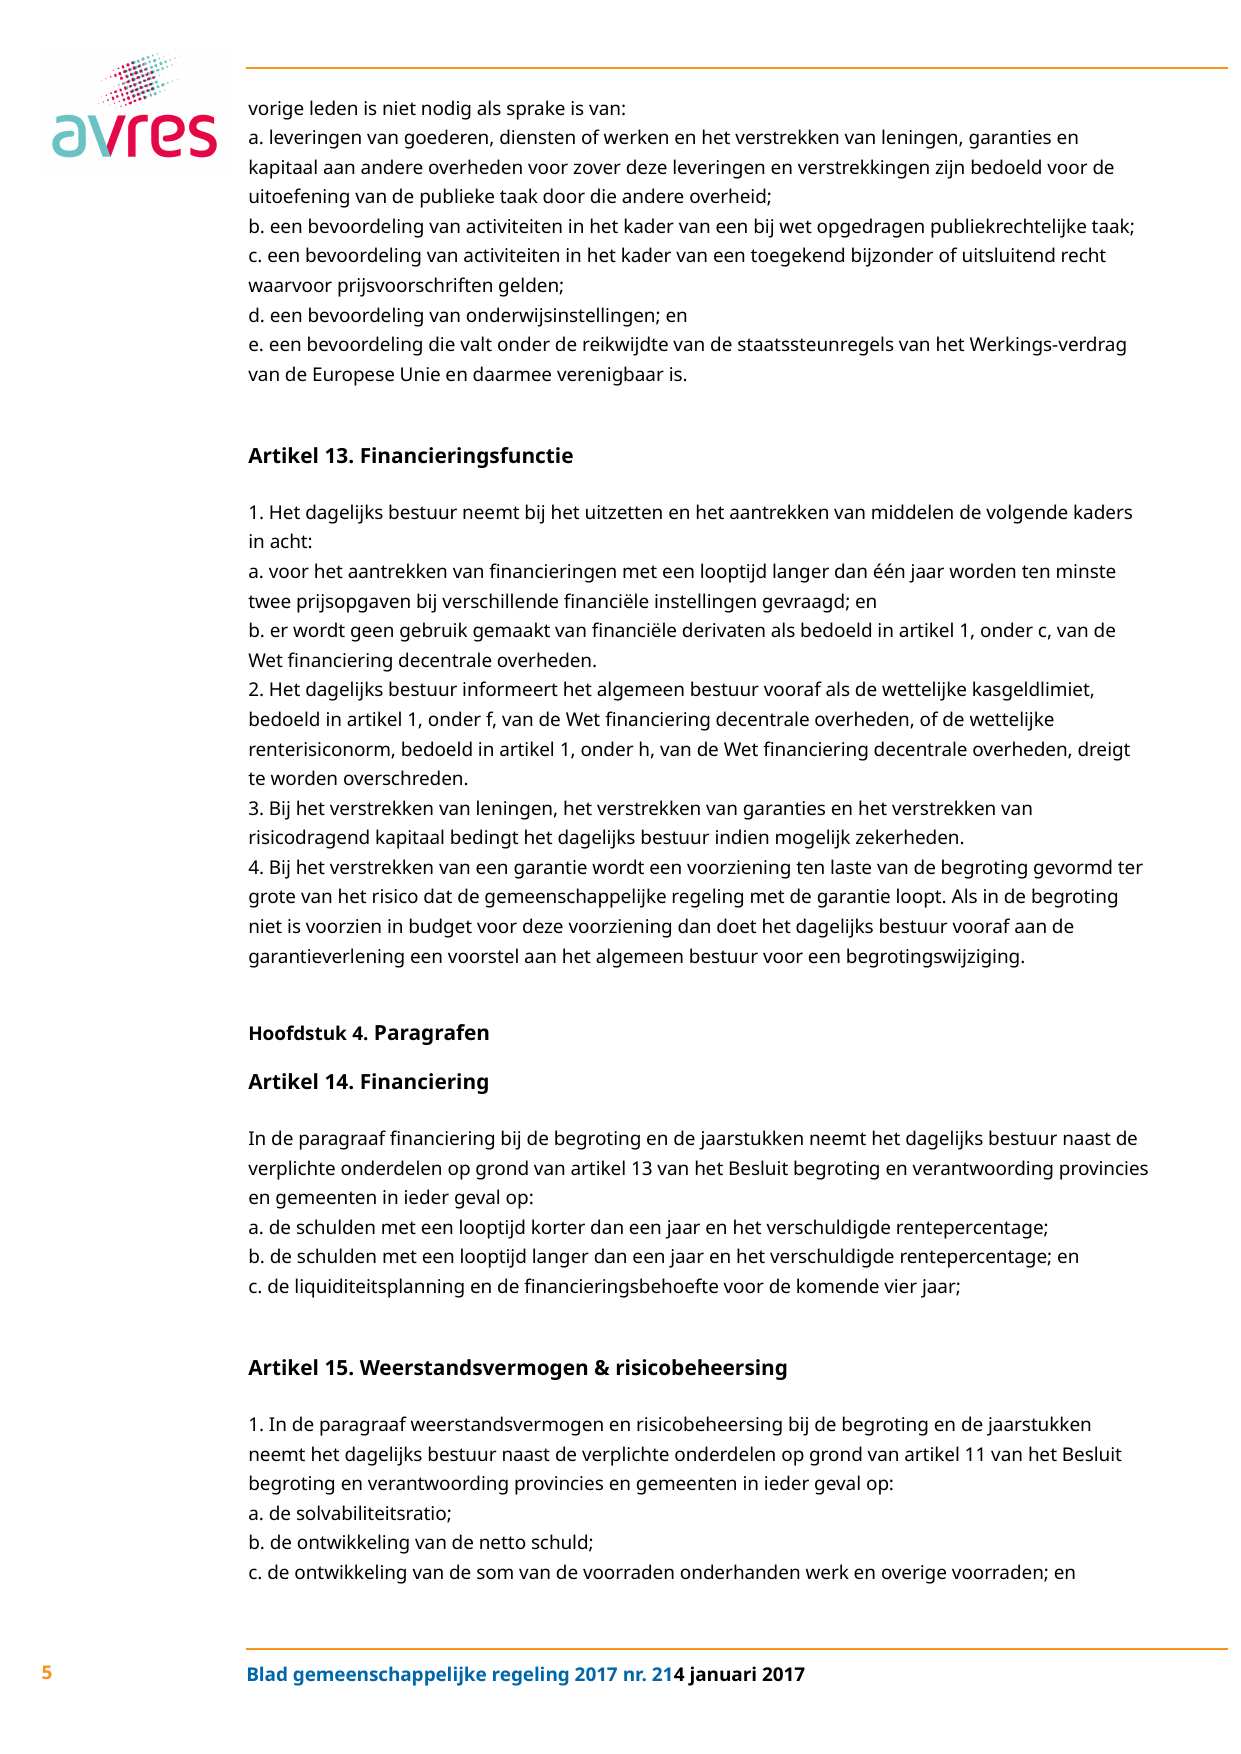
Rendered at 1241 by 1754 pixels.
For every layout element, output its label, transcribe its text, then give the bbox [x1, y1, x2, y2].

text vorige leden is niet nodig als sprake is van: [248, 95, 1152, 121]
text Artikel 15. Weerstandsvermogen & risicobeheersing [248, 1353, 1152, 1382]
text b. de schulden met een looptijd langer dan een jaar en het verschuldigde rentepercentage; en [248, 1244, 1152, 1269]
text c. de ontwikkeling van de som van de voorraden onderhanden werk en overige voorraden; en [248, 1559, 1152, 1585]
text b. de ontwikkeling van de netto schuld; [248, 1529, 1152, 1555]
text a. leveringen van goederen, diensten of werken en het verstrekken van leningen, garanties en kapitaal aan andere overheden voor zover deze leveringen en verstrekkingen zijn bedoeld voor de uitoefening van de publieke taak door die andere overheid; [248, 124, 1152, 209]
text c. de liquiditeitsplanning en de financieringsbehoefte voor de komende vier jaar; [248, 1273, 1152, 1299]
text b. een bevoordeling van activiteiten in het kader van een bij wet opgedragen publiekrechtelijke taak; [248, 213, 1152, 239]
text 1. In de paragraaf weerstandsvermogen en risicobeheersing bij de begroting en de jaarstukken neemt het dagelijks bestuur naast de verplichte onderdelen op grond van artikel 11 van het Besluit begroting en verantwoording provincies en gemeenten in ieder geval op: [248, 1411, 1152, 1496]
text b. er wordt geen gebruik gemaakt van financiële derivaten als bedoeld in artikel 1, onder c, van de Wet financiering decentrale overheden. [248, 617, 1152, 673]
text d. een bevoordeling van onderwijsinstellingen; en [248, 302, 1152, 328]
text Artikel 13. Financieringsfunctie [248, 441, 1152, 469]
text e. een bevoordeling die valt onder de reikwijdte van de staatssteunregels van het Werkings-verdrag van de Europese Unie en daarmee verenigbaar is. [248, 331, 1152, 387]
text 1. Het dagelijks bestuur neemt bij het uitzetten en het aantrekken van middelen de volgende kaders in acht: [248, 499, 1152, 554]
text a. de schulden met een looptijd korter dan een jaar en het verschuldigde rentepercentage; [248, 1214, 1152, 1240]
text 4. Bij het verstrekken van een garantie wordt een voorziening ten laste van de begroting gevormd ter grote van het risico dat de gemeenschappelijke regeling met de garantie loopt. Als in de begroting niet is voorzien in budget voor deze voorziening dan doet het dagelijks bestuur vooraf aan de garantieverlening een voorstel aan het algemeen bestuur voor een begrotingswijziging. [248, 854, 1152, 968]
text Hoofdstuk 4. Paragrafen [248, 1018, 1152, 1046]
text Artikel 14. Financiering [248, 1067, 1152, 1096]
text c. een bevoordeling van activiteiten in het kader van een toegekend bijzonder of uitsluitend recht waarvoor prijsvoorschriften gelden; [248, 243, 1152, 298]
text a. de solvabiliteitsratio; [248, 1500, 1152, 1526]
text In de paragraaf financiering bij de begroting en de jaarstukken neemt het dagelijks bestuur naast de verplichte onderdelen op grond van artikel 13 van het Besluit begroting en verantwoording provincies en gemeenten in ieder geval op: [248, 1125, 1152, 1210]
picture [41, 47, 231, 172]
text a. voor het aantrekken van financieringen met een looptijd langer dan één jaar worden ten minste twee prijsopgaven bij verschillende financiële instellingen gevraagd; en [248, 558, 1152, 613]
text 3. Bij het verstrekken van leningen, het verstrekken van garanties en het verstrekken van risicodragend kapitaal bedingt het dagelijks bestuur indien mogelijk zekerheden. [248, 795, 1152, 850]
text 2. Het dagelijks bestuur informeert het algemeen bestuur vooraf als de wettelijke kasgeldlimiet, bedoeld in artikel 1, onder f, van de Wet financiering decentrale overheden, of de wettelijke renterisiconorm, bedoeld in artikel 1, onder h, van de Wet financiering decentrale overheden, dreigt te worden overschreden. [248, 677, 1152, 791]
